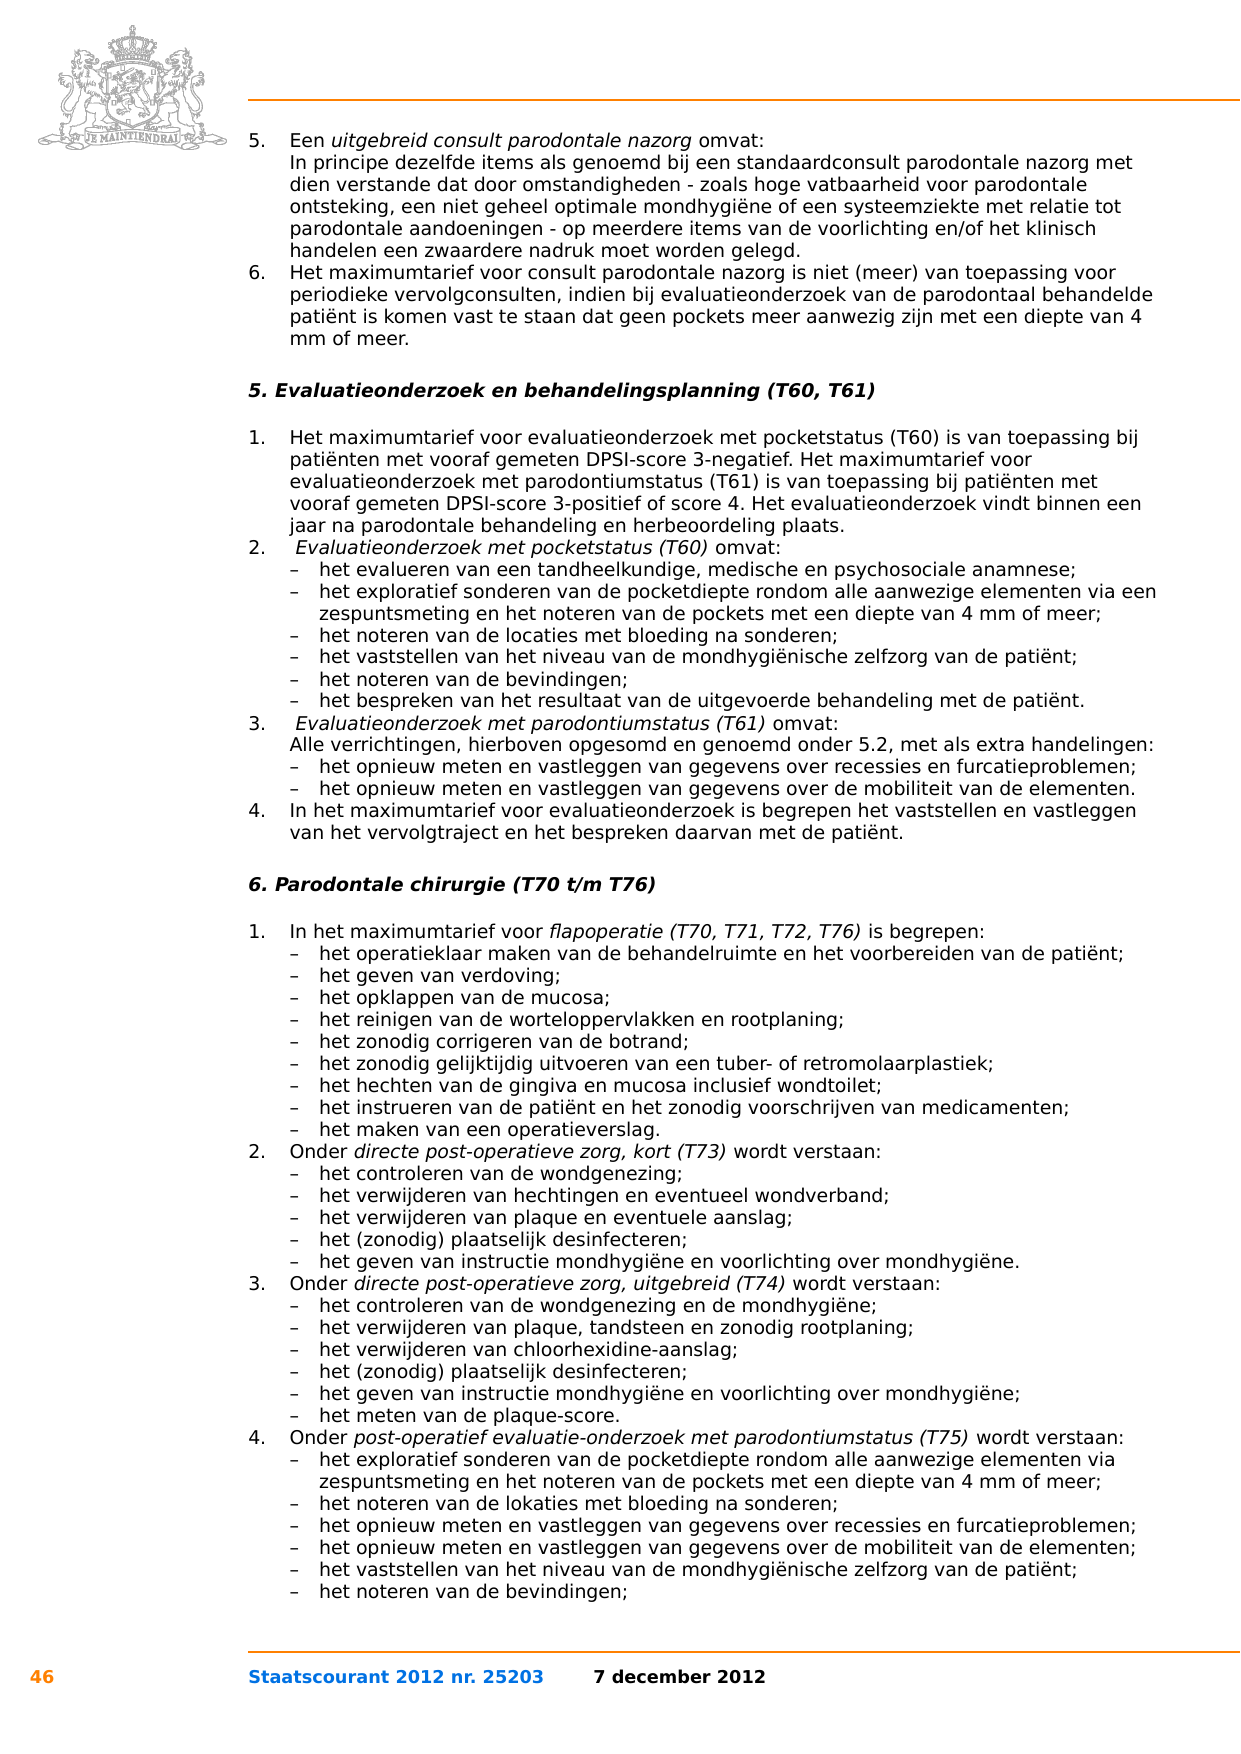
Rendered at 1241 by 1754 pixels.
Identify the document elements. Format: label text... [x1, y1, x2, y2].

text – het vaststellen van het niveau van de mondhygiënische zelfzorg van de patiënt; [289, 646, 1163, 668]
text – het verwijderen van plaque, tandsteen en zonodig rootplaning; [289, 1317, 1163, 1339]
text – het (zonodig) plaatselijk desinfecteren; [289, 1229, 1163, 1251]
text – het exploratief sonderen van de pocketdiepte rondom alle aanwezige elementen via een zespuntsmeting en het noteren van de pockets met een diepte van 4 mm of meer; [289, 581, 1163, 624]
text – het zonodig corrigeren van de botrand; [289, 1031, 1163, 1053]
text – het verwijderen van chloorhexidine-aanslag; [289, 1339, 1163, 1361]
text 3. Evaluatieonderzoek met parodontiumstatus (T61) omvat: [248, 712, 1163, 734]
text 4. In het maximumtarief voor evaluatieonderzoek is begrepen het vaststellen en vastleggen van het vervolgtraject en het bespreken daarvan met de patiënt. [248, 800, 1163, 844]
text – het verwijderen van plaque en eventuele aanslag; [289, 1207, 1163, 1229]
text – het hechten van de gingiva en mucosa inclusief wondtoilet; [289, 1075, 1163, 1097]
text – het maken van een operatieverslag. [289, 1119, 1163, 1141]
text 5. Een uitgebreid consult parodontale nazorg omvat: [248, 130, 1163, 152]
text In principe dezelfde items als genoemd bij een standaardconsult parodontale nazorg met dien verstande dat door omstandigheden - zoals hoge vatbaarheid voor parodontale ontsteking, een niet geheel optimale mondhygiëne of een systeemziekte met relatie tot parodontale aandoeningen - op meerdere items van de voorlichting en/of het klinisch handelen een zwaardere nadruk moet worden gelegd. [289, 152, 1163, 262]
subtitle 6. Parodontale chirurgie (T70 t/m T76) [248, 874, 1163, 896]
text 3. Onder directe post-operatieve zorg, uitgebreid (T74) wordt verstaan: [248, 1273, 1163, 1295]
text – het geven van instructie mondhygiëne en voorlichting over mondhygiëne; [289, 1383, 1163, 1405]
text – het bespreken van het resultaat van de uitgevoerde behandeling met de patiënt. [289, 690, 1163, 712]
text – het meten van de plaque-score. [289, 1405, 1163, 1427]
text – het reinigen van de worteloppervlakken en rootplaning; [289, 1009, 1163, 1031]
text 2. Onder directe post-operatieve zorg, kort (T73) wordt verstaan: [248, 1141, 1163, 1163]
text 4. Onder post-operatief evaluatie-onderzoek met parodontiumstatus (T75) wordt verstaan: [248, 1427, 1163, 1449]
text – het opnieuw meten en vastleggen van gegevens over recessies en furcatieproblemen; [289, 1515, 1163, 1537]
text – het noteren van de locaties met bloeding na sonderen; [289, 624, 1163, 646]
subtitle 5. Evaluatieonderzoek en behandelingsplanning (T60, T61) [248, 380, 1163, 402]
text 6. Het maximumtarief voor consult parodontale nazorg is niet (meer) van toepassing voor periodieke vervolgconsulten, indien bij evaluatieonderzoek van de parodontaal behandelde patiënt is komen vast te staan dat geen pockets meer aanwezig zijn met een diepte van 4 mm of meer. [248, 262, 1163, 350]
text – het noteren van de lokaties met bloeding na sonderen; [289, 1493, 1163, 1515]
text 2. Evaluatieonderzoek met pocketstatus (T60) omvat: [248, 537, 1163, 558]
text – het exploratief sonderen van de pocketdiepte rondom alle aanwezige elementen via zespuntsmeting en het noteren van de pockets met een diepte van 4 mm of meer; [289, 1449, 1163, 1493]
text Alle verrichtingen, hierboven opgesomd en genoemd onder 5.2, met als extra handelingen: [289, 734, 1163, 756]
text – het geven van instructie mondhygiëne en voorlichting over mondhygiëne. [289, 1251, 1163, 1273]
text 1. Het maximumtarief voor evaluatieonderzoek met pocketstatus (T60) is van toepassing bij patiënten met vooraf gemeten DPSI-score 3-negatief. Het maximumtarief voor evaluatieonderzoek met parodontiumstatus (T61) is van toepassing bij patiënten met vooraf gemeten DPSI-score 3-positief of score 4. Het evaluatieonderzoek vindt binnen een jaar na parodontale behandeling en herbeoordeling plaats. [248, 427, 1163, 537]
text – het instrueren van de patiënt en het zonodig voorschrijven van medicamenten; [289, 1097, 1163, 1119]
text – het evalueren van een tandheelkundige, medische en psychosociale anamnese; [289, 558, 1163, 581]
text – het operatieklaar maken van de behandelruimte en het voorbereiden van de patiënt; [289, 943, 1163, 965]
text – het vaststellen van het niveau van de mondhygiënische zelfzorg van de patiënt; [289, 1559, 1163, 1581]
text – het (zonodig) plaatselijk desinfecteren; [289, 1361, 1163, 1383]
text – het opnieuw meten en vastleggen van gegevens over de mobiliteit van de elementen; [289, 1537, 1163, 1559]
text – het geven van verdoving; [289, 965, 1163, 987]
picture [38, 25, 227, 150]
text – het opnieuw meten en vastleggen van gegevens over recessies en furcatieproblemen; [289, 756, 1163, 778]
text – het noteren van de bevindingen; [289, 1581, 1163, 1603]
text – het controleren van de wondgenezing en de mondhygiëne; [289, 1295, 1163, 1317]
text – het controleren van de wondgenezing; [289, 1163, 1163, 1185]
text – het opklappen van de mucosa; [289, 987, 1163, 1009]
text 1. In het maximumtarief voor flapoperatie (T70, T71, T72, T76) is begrepen: [248, 921, 1163, 943]
text – het zonodig gelijktijdig uitvoeren van een tuber- of retromolaarplastiek; [289, 1053, 1163, 1075]
text – het verwijderen van hechtingen en eventueel wondverband; [289, 1185, 1163, 1207]
text – het opnieuw meten en vastleggen van gegevens over de mobiliteit van de elementen. [289, 778, 1163, 800]
text – het noteren van de bevindingen; [289, 668, 1163, 690]
